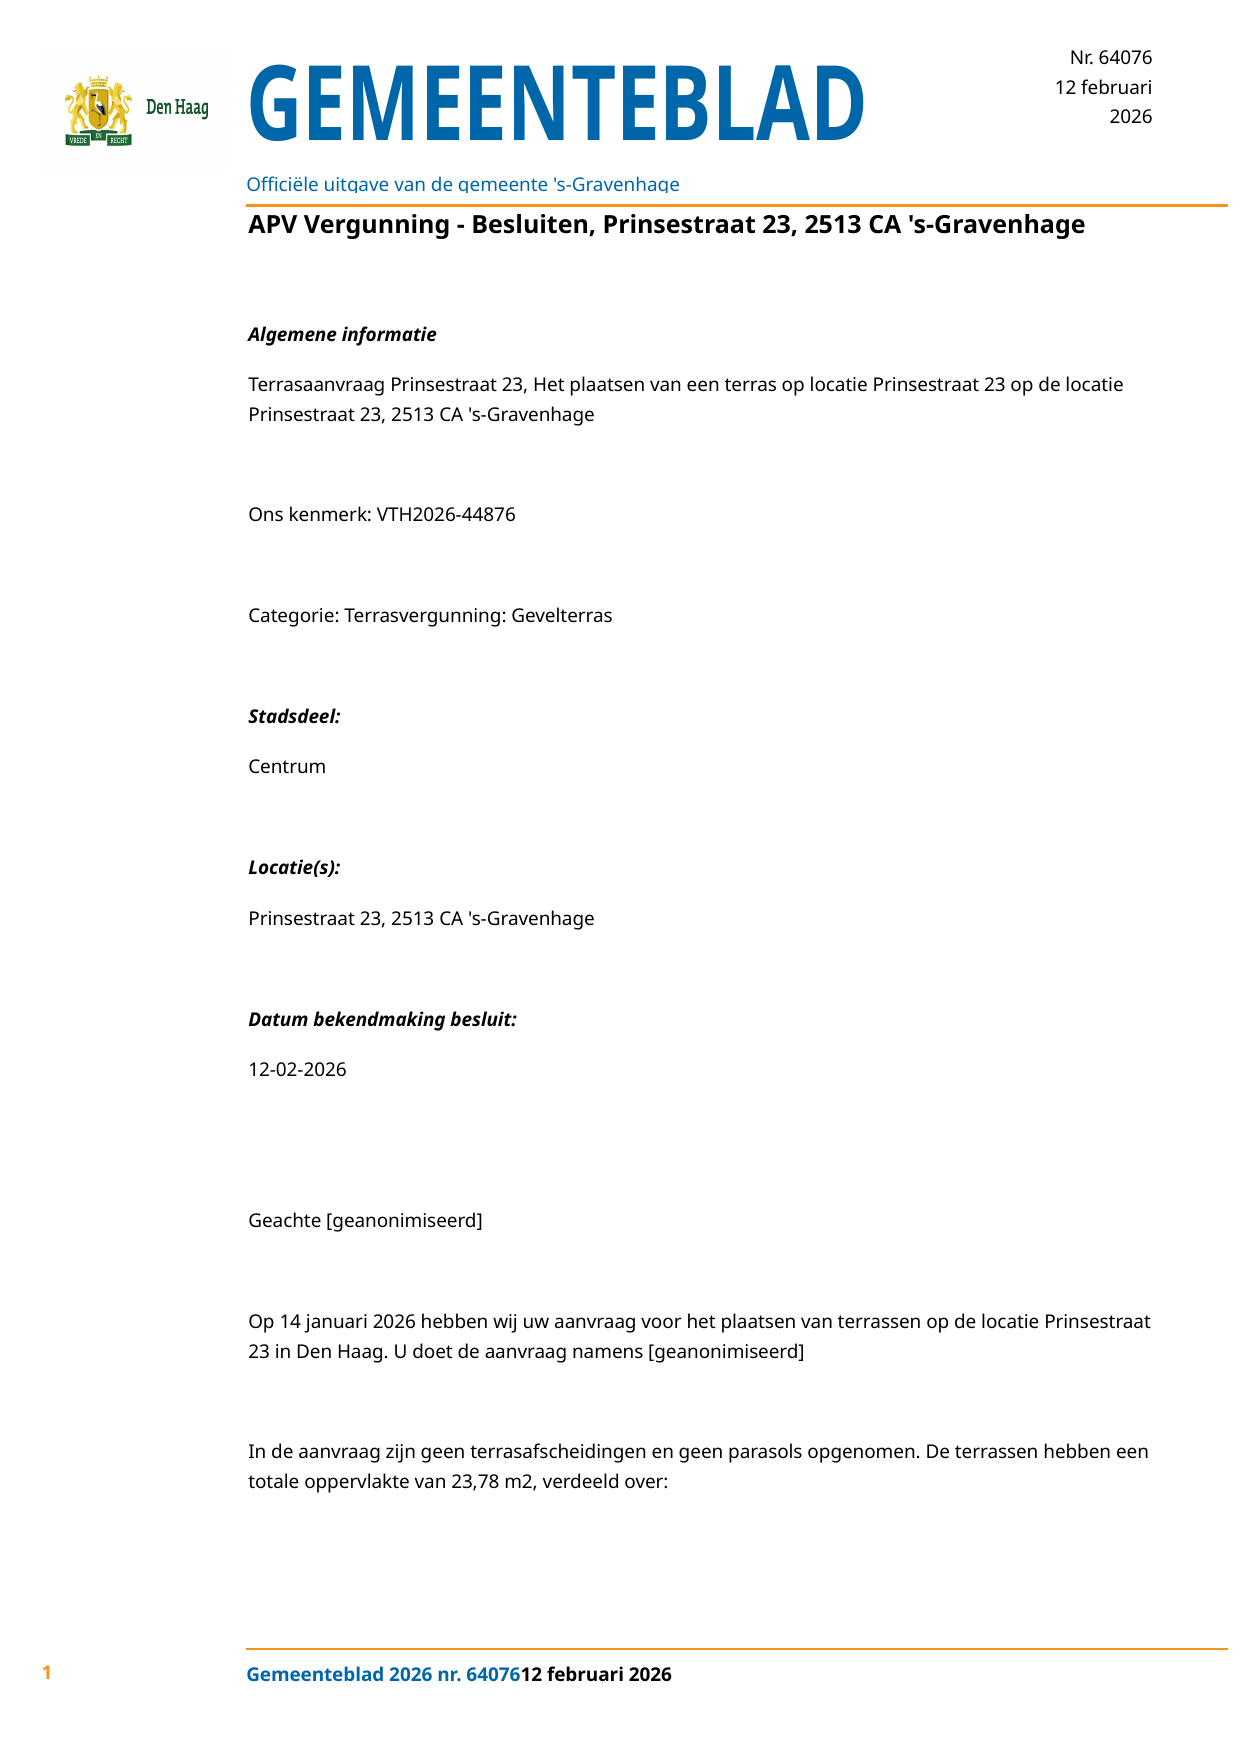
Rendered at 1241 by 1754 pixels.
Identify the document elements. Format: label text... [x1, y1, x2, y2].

picture [41, 47, 231, 172]
text 12-02-2026 [248, 1056, 1152, 1082]
text Categorie: Terrasvergunning: Gevelterras [248, 602, 1152, 628]
text Op 14 januari 2026 hebben wij uw aanvraag voor het plaatsen van terrassen op de locatie Prinsestraat 23 in Den Haag. U doet de aanvraag namens [geanonimiseerd] [248, 1308, 1152, 1363]
text Algemene informatie [248, 321, 1152, 346]
text Datum bekendmaking besluit: [248, 1006, 1152, 1031]
text In de aanvraag zijn geen terrasafscheidingen en geen parasols opgenomen. De terrassen hebben een totale oppervlakte van 23,78 m2, verdeeld over: [248, 1439, 1152, 1494]
text Stadsdeel: [248, 703, 1152, 729]
text Geachte [geanonimiseerd] [248, 1207, 1152, 1233]
text Locatie(s): [248, 854, 1152, 880]
text Ons kenmerk: VTH2026-44876 [248, 502, 1152, 527]
text Terrasaanvraag Prinsestraat 23, Het plaatsen van een terras op locatie Prinsestraat 23 op de locatie Prinsestraat 23, 2513 CA 's-Gravenhage [248, 371, 1152, 426]
text APV Vergunning - Besluiten, Prinsestraat 23, 2513 CA 's-Gravenhage [248, 207, 1152, 241]
text Prinsestraat 23, 2513 CA 's-Gravenhage [248, 905, 1152, 931]
text Centrum [248, 754, 1152, 779]
